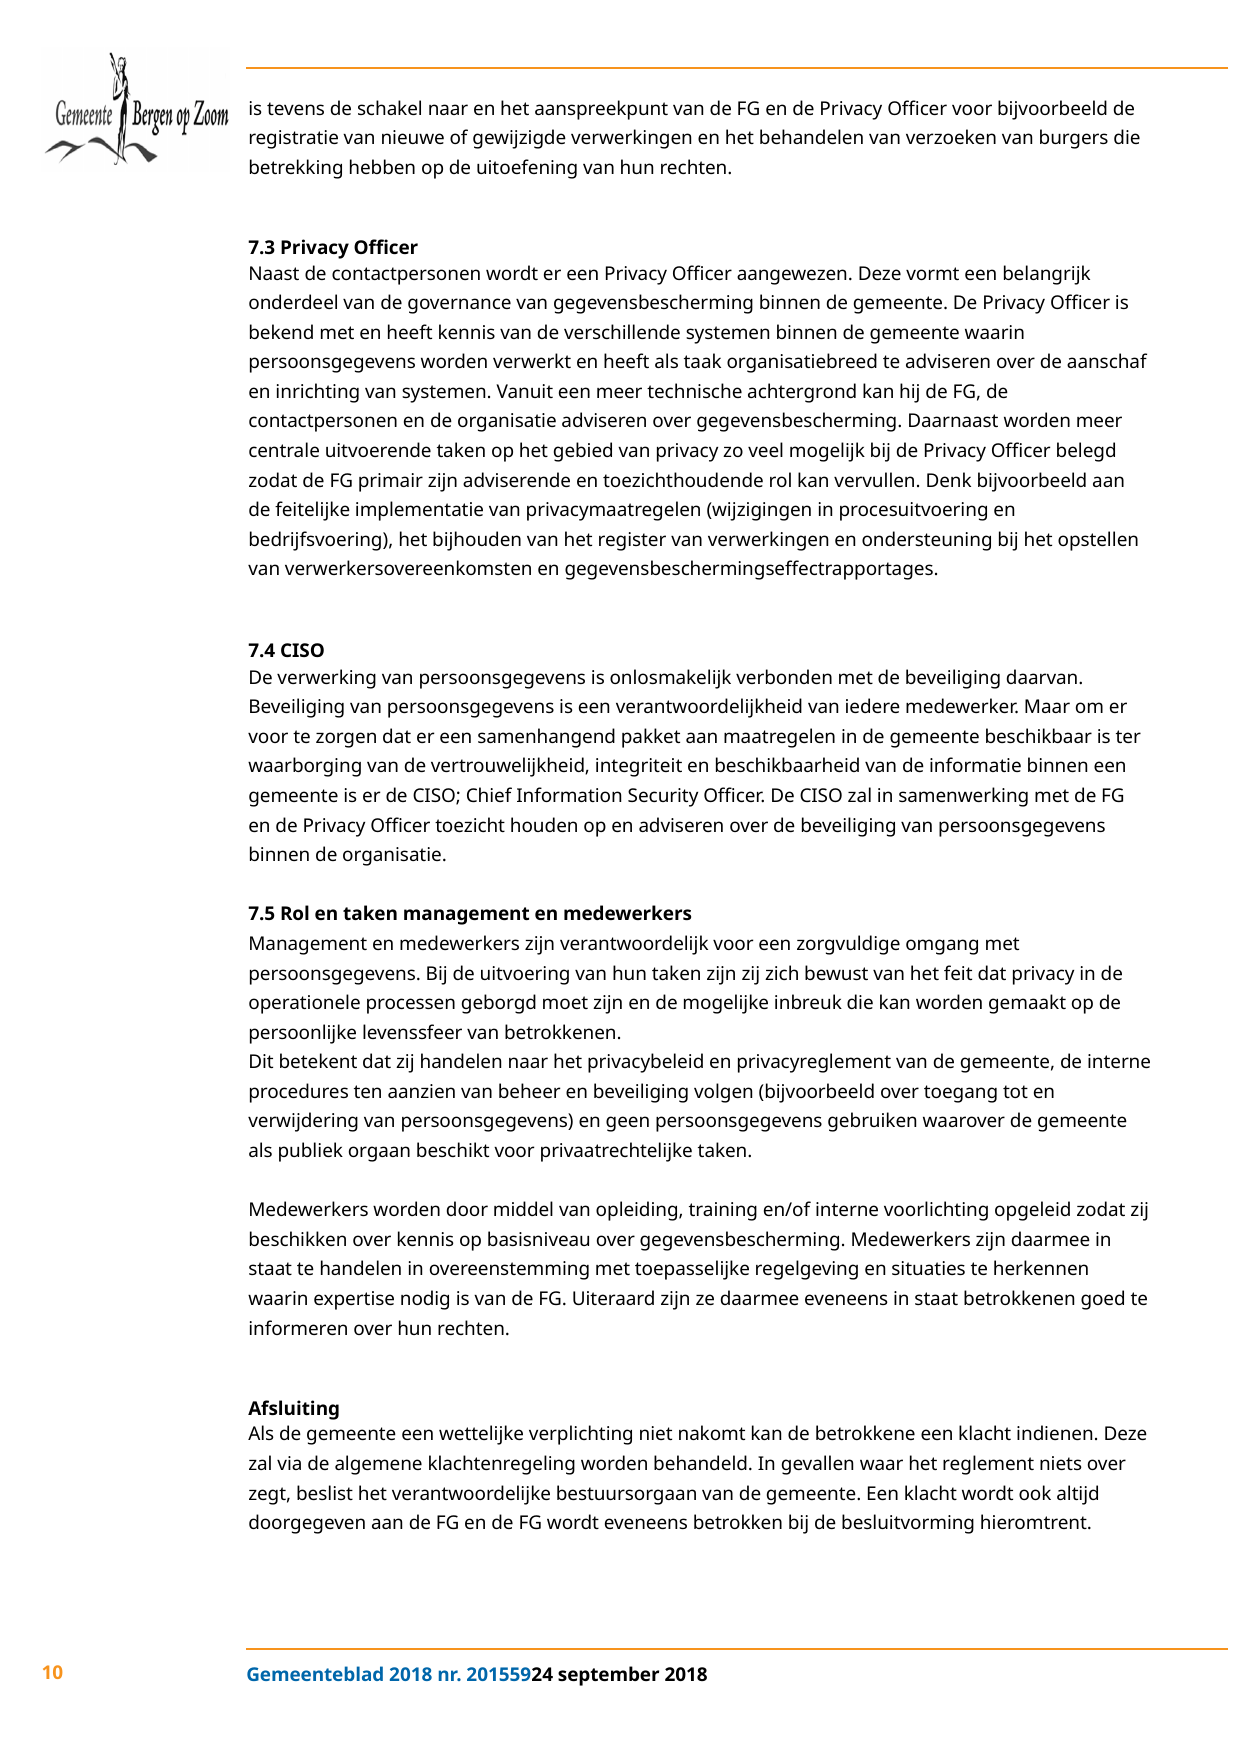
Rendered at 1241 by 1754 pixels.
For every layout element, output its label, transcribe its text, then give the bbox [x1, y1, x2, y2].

text De verwerking van persoonsgegevens is onlosmakelijk verbonden met de beveiliging daarvan. Beveiliging van persoonsgegevens is een verantwoordelijkheid van iedere medewerker. Maar om er voor te zorgen dat er een samenhangend pakket aan maatregelen in de gemeente beschikbaar is ter waarborging van de vertrouwelijkheid, integriteit en beschikbaarheid van de informatie binnen een gemeente is er de CISO; Chief Information Security Officer. De CISO zal in samenwerking met de FG en de Privacy Officer toezicht houden op en adviseren over de beveiliging van persoonsgegevens binnen de organisatie. [248, 664, 1152, 867]
text Management en medewerkers zijn verantwoordelijk voor een zorgvuldige omgang met persoonsgegevens. Bij de uitvoering van hun taken zijn zij zich bewust van het feit dat privacy in de operationele processen geborgd moet zijn en de mogelijke inbreuk die kan worden gemaakt op de persoonlijke levenssfeer van betrokkenen. [248, 930, 1152, 1045]
text is tevens de schakel naar en het aanspreekpunt van de FG en de Privacy Officer voor bijvoorbeeld de registratie van nieuwe of gewijzigde verwerkingen en het behandelen van verzoeken van burgers die betrekking hebben op de uitoefening van hun rechten. [248, 95, 1152, 180]
text 7.4 CISO [248, 636, 1152, 664]
text 7.3 Privacy Officer [248, 234, 1152, 260]
text Naast de contactpersonen wordt er een Privacy Officer aangewezen. Deze vormt een belangrijk onderdeel van de governance van gegevensbescherming binnen de gemeente. De Privacy Officer is bekend met en heeft kennis van de verschillende systemen binnen de gemeente waarin persoonsgegevens worden verwerkt en heeft als taak organisatiebreed te adviseren over de aanschaf en inrichting van systemen. Vanuit een meer technische achtergrond kan hij de FG, de contactpersonen en de organisatie adviseren over gegevensbescherming. Daarnaast worden meer centrale uitvoerende taken op het gebied van privacy zo veel mogelijk bij de Privacy Officer belegd zodat de FG primair zijn adviserende en toezichthoudende rol kan vervullen. Denk bijvoorbeeld aan de feitelijke implementatie van privacymaatregelen (wijzigingen in procesuitvoering en bedrijfsvoering), het bijhouden van het register van verwerkingen en ondersteuning bij het opstellen van verwerkersovereenkomsten en gegevensbeschermingseffectrapportages. [248, 260, 1152, 581]
text Als de gemeente een wettelijke verplichting niet nakomt kan de betrokkene een klacht indienen. Deze zal via de algemene klachtenregeling worden behandeld. In gevallen waar het reglement niets over zegt, beslist het verantwoordelijke bestuursorgaan van de gemeente. Een klacht wordt ook altijd doorgegeven aan de FG en de FG wordt eveneens betrokken bij de besluitvorming hieromtrent. [248, 1421, 1152, 1535]
text Dit betekent dat zij handelen naar het privacybeleid en privacyreglement van de gemeente, de interne procedures ten aanzien van beheer en beveiliging volgen (bijvoorbeeld over toegang tot en verwijdering van persoonsgegevens) en geen persoonsgegevens gebruiken waarover de gemeente als publiek orgaan beschikt voor privaatrechtelijke taken. [248, 1048, 1152, 1163]
text Medewerkers worden door middel van opleiding, training en/of interne voorlichting opgeleid zodat zij beschikken over kennis op basisniveau over gegevensbescherming. Medewerkers zijn daarmee in staat te handelen in overeenstemming met toepasselijke regelgeving en situaties te herkennen waarin expertise nodig is van de FG. Uiteraard zijn ze daarmee eveneens in staat betrokkenen goed te informeren over hun rechten. [248, 1196, 1152, 1341]
text 7.5 Rol en taken management en medewerkers [248, 901, 1152, 926]
text Afsluiting [248, 1395, 1152, 1421]
picture [41, 47, 231, 172]
